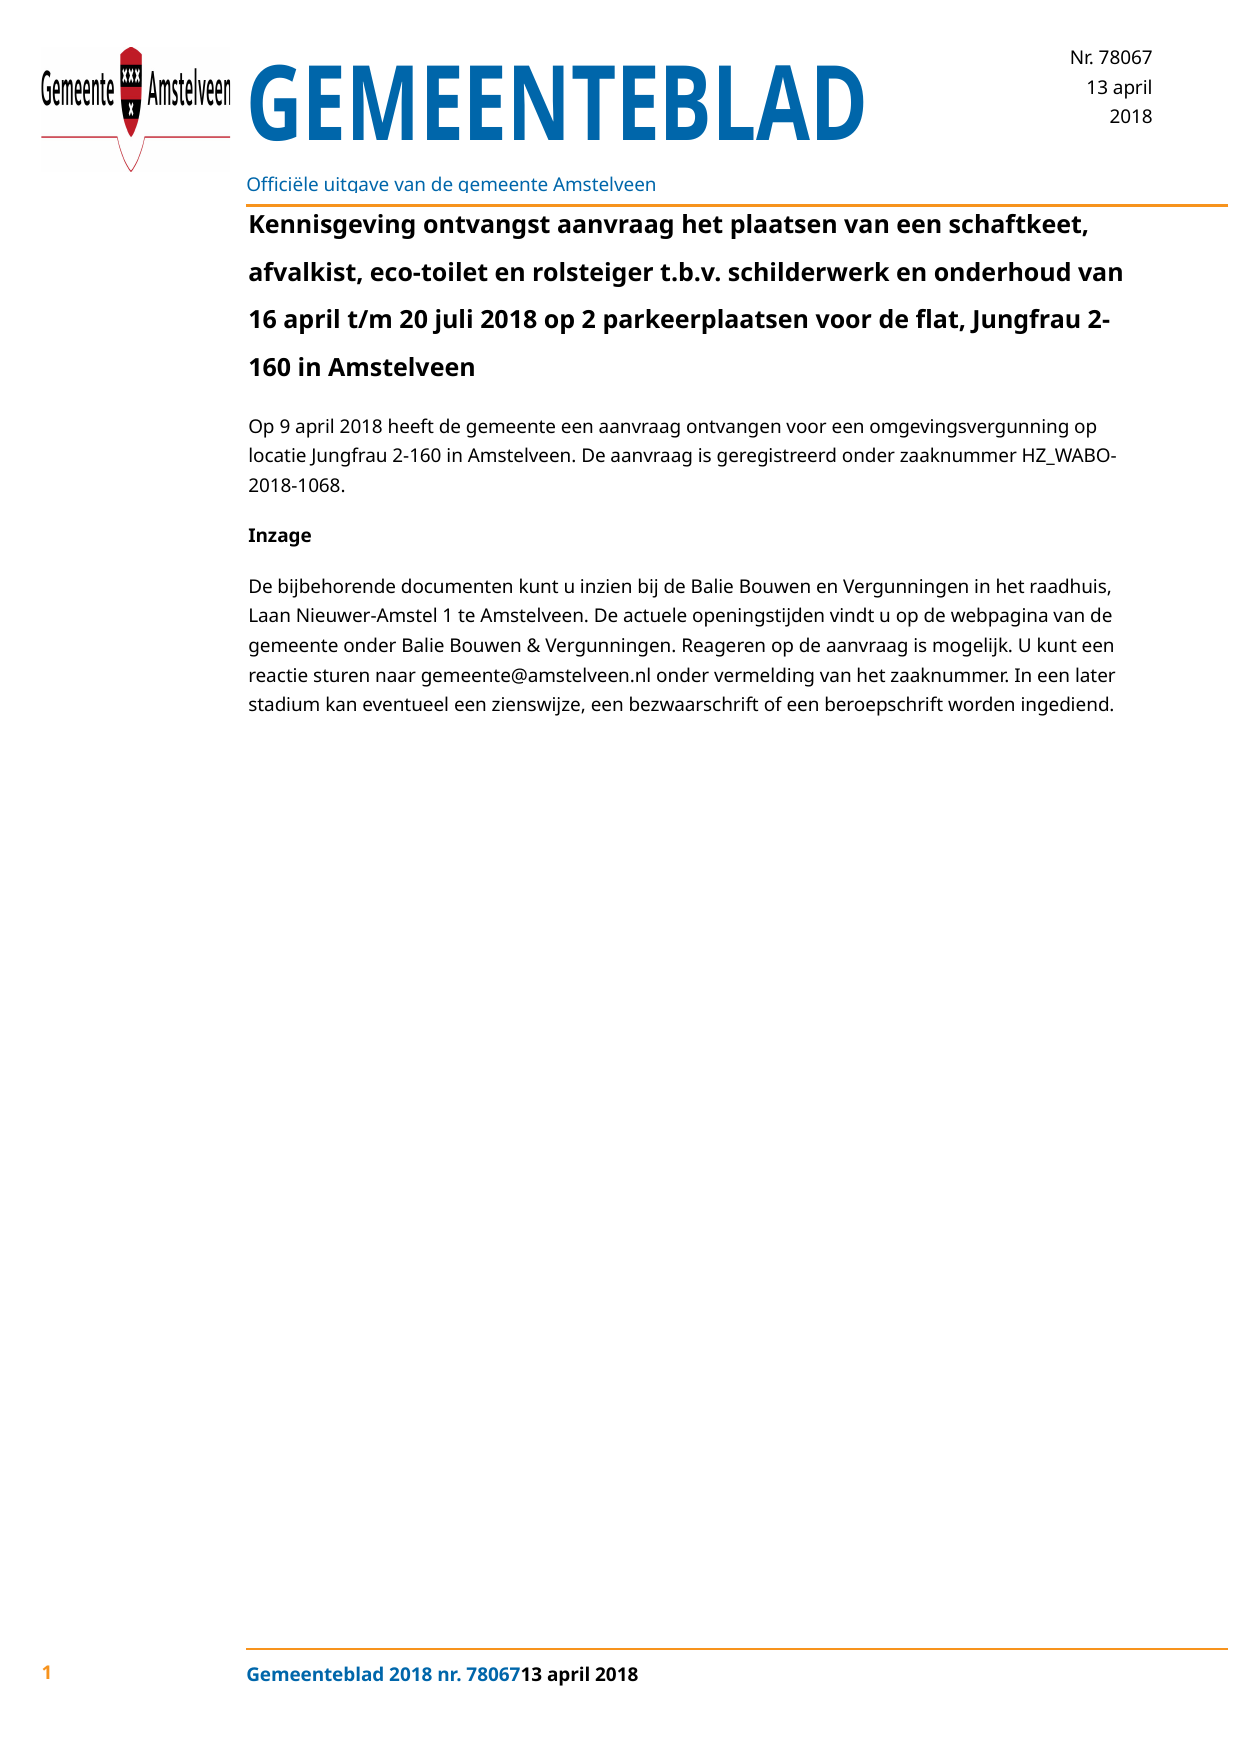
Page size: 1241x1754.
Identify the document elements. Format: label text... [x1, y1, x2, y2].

text Inzage [248, 523, 1152, 548]
picture [41, 47, 231, 172]
text Kennisgeving ontvangst aanvraag het plaatsen van een schaftkeet, afvalkist, eco-toilet en rolsteiger t.b.v. schilderwerk en onderhoud van 16 april t/m 20 juli 2018 op 2 parkeerplaatsen voor de flat, Jungfrau 2-160 in Amstelveen [248, 207, 1152, 384]
text Op 9 april 2018 heeft de gemeente een aanvraag ontvangen voor een omgevingsvergunning op locatie Jungfrau 2-160 in Amstelveen. De aanvraag is geregistreerd onder zaaknummer HZ_WABO-2018-1068. [248, 413, 1152, 498]
text De bijbehorende documenten kunt u inzien bij de Balie Bouwen en Vergunningen in het raadhuis, Laan Nieuwer-Amstel 1 te Amstelveen. De actuele openingstijden vindt u op de webpagina van de gemeente onder Balie Bouwen & Vergunningen. Reageren op de aanvraag is mogelijk. U kunt een reactie sturen naar gemeente@amstelveen.nl onder vermelding van het zaaknummer. In een later stadium kan eventueel een zienswijze, een bezwaarschrift of een beroepschrift worden ingediend. [248, 573, 1152, 717]
